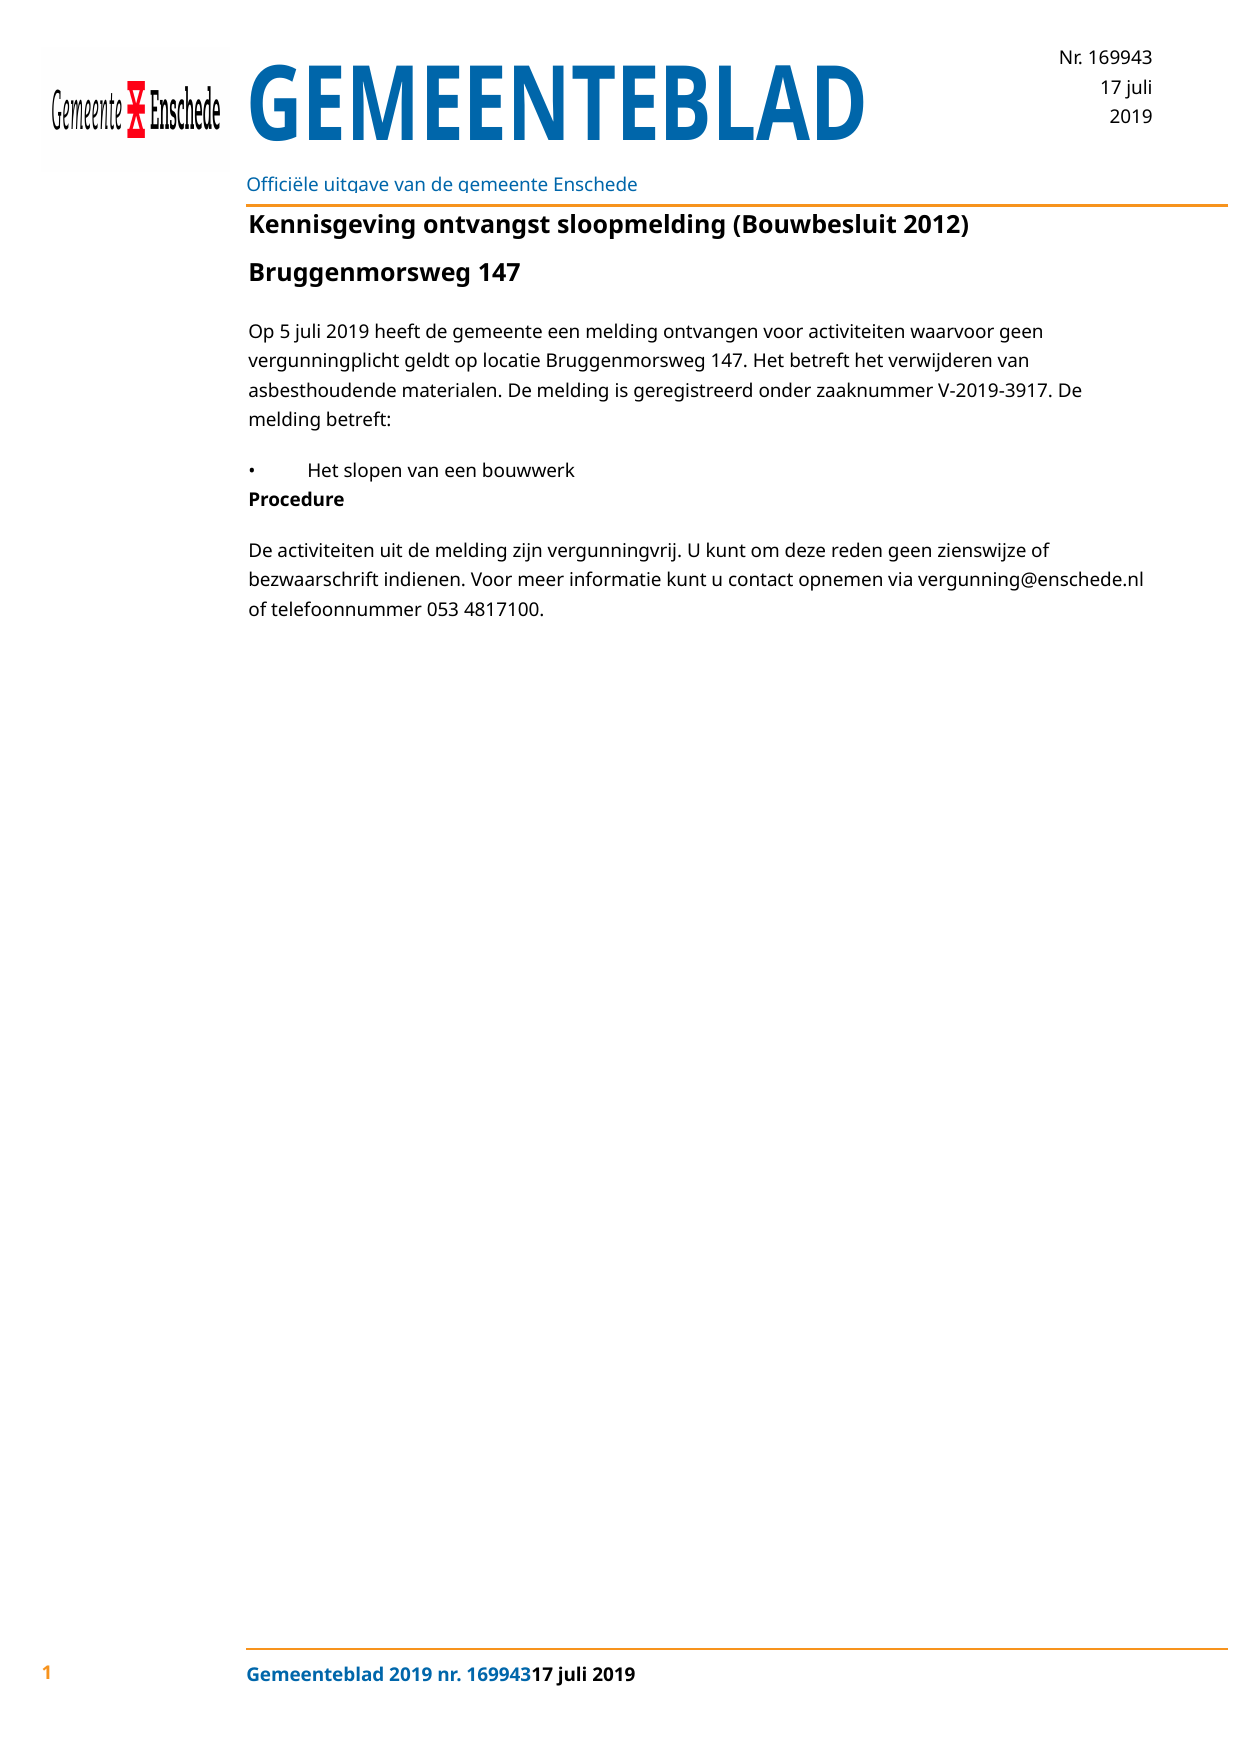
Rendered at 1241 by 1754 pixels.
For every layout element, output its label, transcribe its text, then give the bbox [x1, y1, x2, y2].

text Op 5 juli 2019 heeft de gemeente een melding ontvangen voor activiteiten waarvoor geen vergunningplicht geldt op locatie Bruggenmorsweg 147. Het betreft het verwijderen van asbesthoudende materialen. De melding is geregistreerd onder zaaknummer V-2019-3917. De melding betreft: [248, 318, 1152, 432]
text Kennisgeving ontvangst sloopmelding (Bouwbesluit 2012) Bruggenmorsweg 147 [248, 207, 1152, 288]
text Procedure [248, 487, 1152, 512]
list Het slopen van een bouwwerk [248, 457, 1152, 483]
text De activiteiten uit de melding zijn vergunningvrij. U kunt om deze reden geen zienswijze of bezwaarschrift indienen. Voor meer informatie kunt u contact opnemen via vergunning@enschede.nl of telefoonnummer 053 4817100. [248, 537, 1152, 622]
picture [41, 47, 231, 172]
